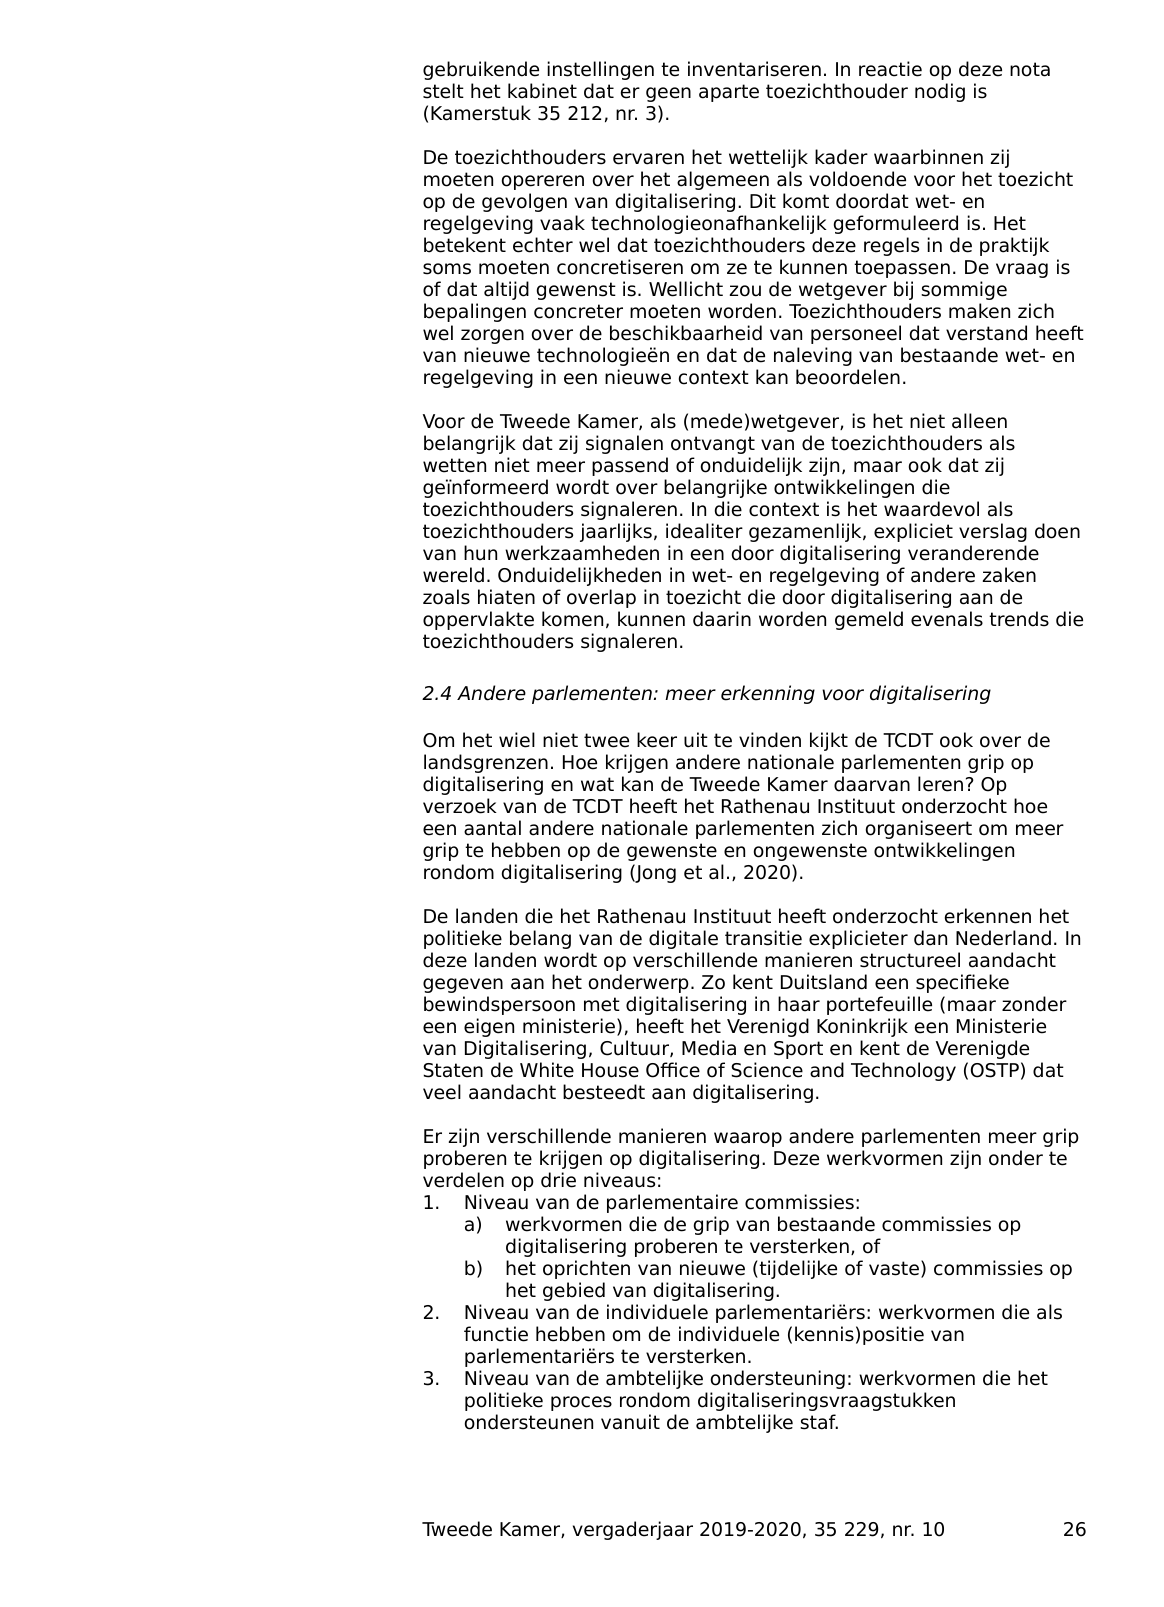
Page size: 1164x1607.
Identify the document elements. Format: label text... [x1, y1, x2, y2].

text Voor de Tweede Kamer, als (mede)wetgever, is het niet alleen belangrijk dat zij signalen ontvangt van de toezichthouders als wetten niet meer passend of onduidelijk zijn, maar ook dat zij geïnformeerd wordt over belangrijke ontwikkelingen die toezichthouders signaleren. In die context is het waardevol als toezichthouders jaarlijks, idealiter gezamenlijk, expliciet verslag doen van hun werkzaamheden in een door digitalisering veranderende wereld. Onduidelijkheden in wet- en regelgeving of andere zaken zoals hiaten of overlap in toezicht die door digitalisering aan de oppervlakte komen, kunnen daarin worden gemeld evenals trends die toezichthouders signaleren. [422, 411, 1087, 653]
text De toezichthouders ervaren het wettelijk kader waarbinnen zij moeten opereren over het algemeen als voldoende voor het toezicht op de gevolgen van digitalisering. Dit komt doordat wet- en regelgeving vaak technologieonafhankelijk geformuleerd is. Het betekent echter wel dat toezichthouders deze regels in de praktijk soms moeten concretiseren om ze te kunnen toepassen. De vraag is of dat altijd gewenst is. Wellicht zou de wetgever bij sommige bepalingen concreter moeten worden. Toezichthouders maken zich wel zorgen over de beschikbaarheid van personeel dat verstand heeft van nieuwe technologieën en dat de naleving van bestaande wet- en regelgeving in een nieuwe context kan beoordelen. [422, 147, 1087, 389]
subtitle 2.4 Andere parlementen: meer erkenning voor digitalisering [422, 683, 1087, 705]
text b) het oprichten van nieuwe (tijdelijke of vaste) commissies op het gebied van digitalisering. [464, 1258, 1087, 1302]
text 3. Niveau van de ambtelijke ondersteuning: werkvormen die het politieke proces rondom digitaliseringsvraagstukken ondersteunen vanuit de ambtelijke staf. [422, 1368, 1087, 1434]
text a) werkvormen die de grip van bestaande commissies op digitalisering proberen te versterken, of [464, 1214, 1087, 1258]
text De landen die het Rathenau Instituut heeft onderzocht erkennen het politieke belang van de digitale transitie explicieter dan Nederland. In deze landen wordt op verschillende manieren structureel aandacht gegeven aan het onderwerp. Zo kent Duitsland een specifieke bewindspersoon met digitalisering in haar portefeuille (maar zonder een eigen ministerie), heeft het Verenigd Koninkrijk een Ministerie van Digitalisering, Cultuur, Media en Sport en kent de Verenigde Staten de White House Office of Science and Technology (OSTP) dat veel aandacht besteedt aan digitalisering. [422, 906, 1087, 1104]
text 1. Niveau van de parlementaire commissies: [422, 1192, 1087, 1214]
text 2. Niveau van de individuele parlementariërs: werkvormen die als functie hebben om de individuele (kennis)positie van parlementariërs te versterken. [422, 1302, 1087, 1368]
text Er zijn verschillende manieren waarop andere parlementen meer grip proberen te krijgen op digitalisering. Deze werkvormen zijn onder te verdelen op drie niveaus: [422, 1126, 1087, 1192]
text gebruikende instellingen te inventariseren. In reactie op deze nota stelt het kabinet dat er geen aparte toezichthouder nodig is (Kamerstuk 35 212, nr. 3). [422, 59, 1087, 125]
text Om het wiel niet twee keer uit te vinden kijkt de TCDT ook over de landsgrenzen. Hoe krijgen andere nationale parlementen grip op digitalisering en wat kan de Tweede Kamer daarvan leren? Op verzoek van de TCDT heeft het Rathenau Instituut onderzocht hoe een aantal andere nationale parlementen zich organiseert om meer grip te hebben op de gewenste en ongewenste ontwikkelingen rondom digitalisering (Jong et al., 2020). [422, 730, 1087, 884]
